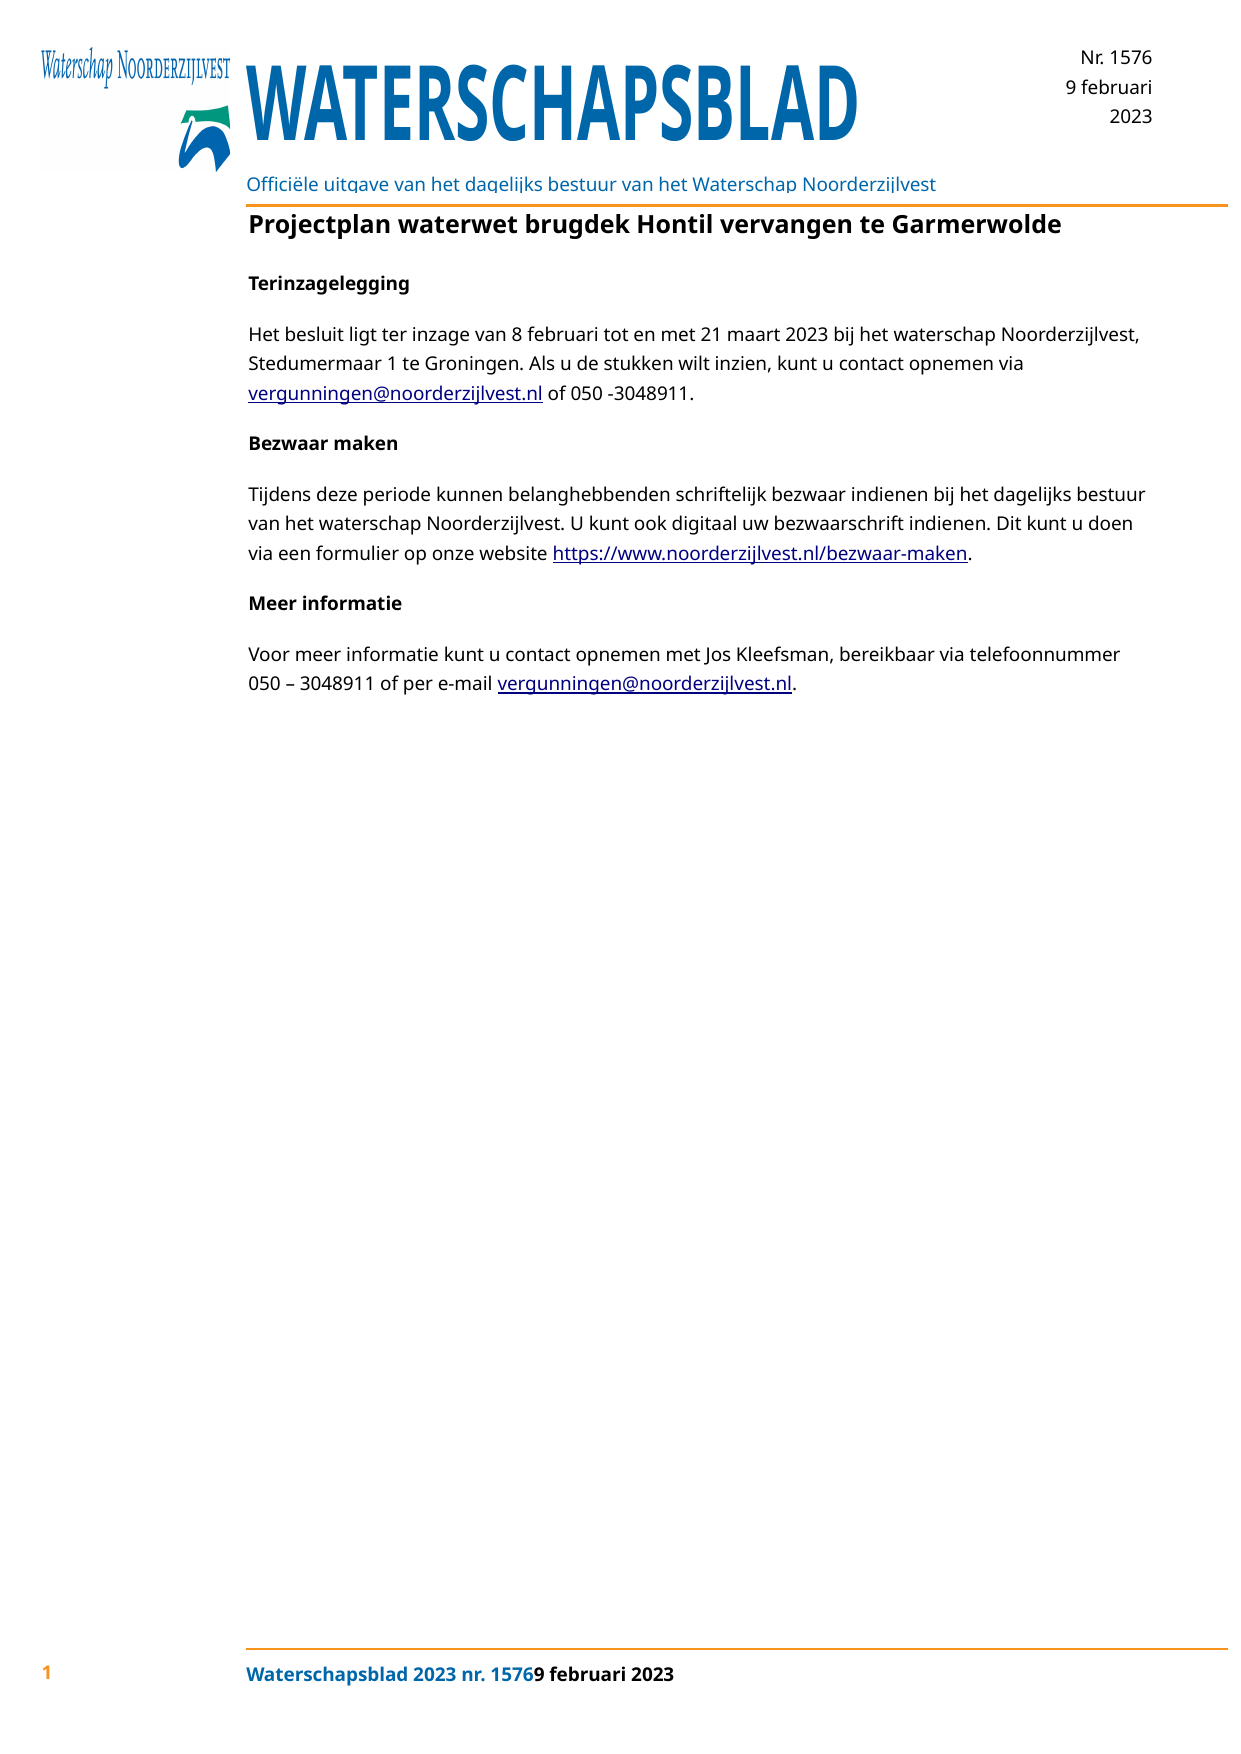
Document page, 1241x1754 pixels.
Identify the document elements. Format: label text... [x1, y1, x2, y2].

text Bezwaar maken [248, 430, 1152, 456]
text Voor meer informatie kunt u contact opnemen met Jos Kleefsman, bereikbaar via telefoonnummer 050 – 3048911 of per e-mail vergunningen@noorderzijlvest.nl. [248, 641, 1152, 696]
text Projectplan waterwet brugdek Hontil vervangen te Garmerwolde [248, 207, 1152, 241]
picture [41, 47, 231, 172]
text Tijdens deze periode kunnen belanghebbenden schriftelijk bezwaar indienen bij het dagelijks bestuur van het waterschap Noorderzijlvest. U kunt ook digitaal uw bezwaarschrift indienen. Dit kunt u doen via een formulier op onze website https://www.noorderzijlvest.nl/bezwaar-maken. [248, 481, 1152, 566]
text Meer informatie [248, 590, 1152, 616]
text Het besluit ligt ter inzage van 8 februari tot en met 21 maart 2023 bij het waterschap Noorderzijlvest, Stedumermaar 1 te Groningen. Als u de stukken wilt inzien, kunt u contact opnemen via vergunningen@noorderzijlvest.nl of 050 -3048911. [248, 321, 1152, 406]
text Terinzagelegging [248, 270, 1152, 296]
